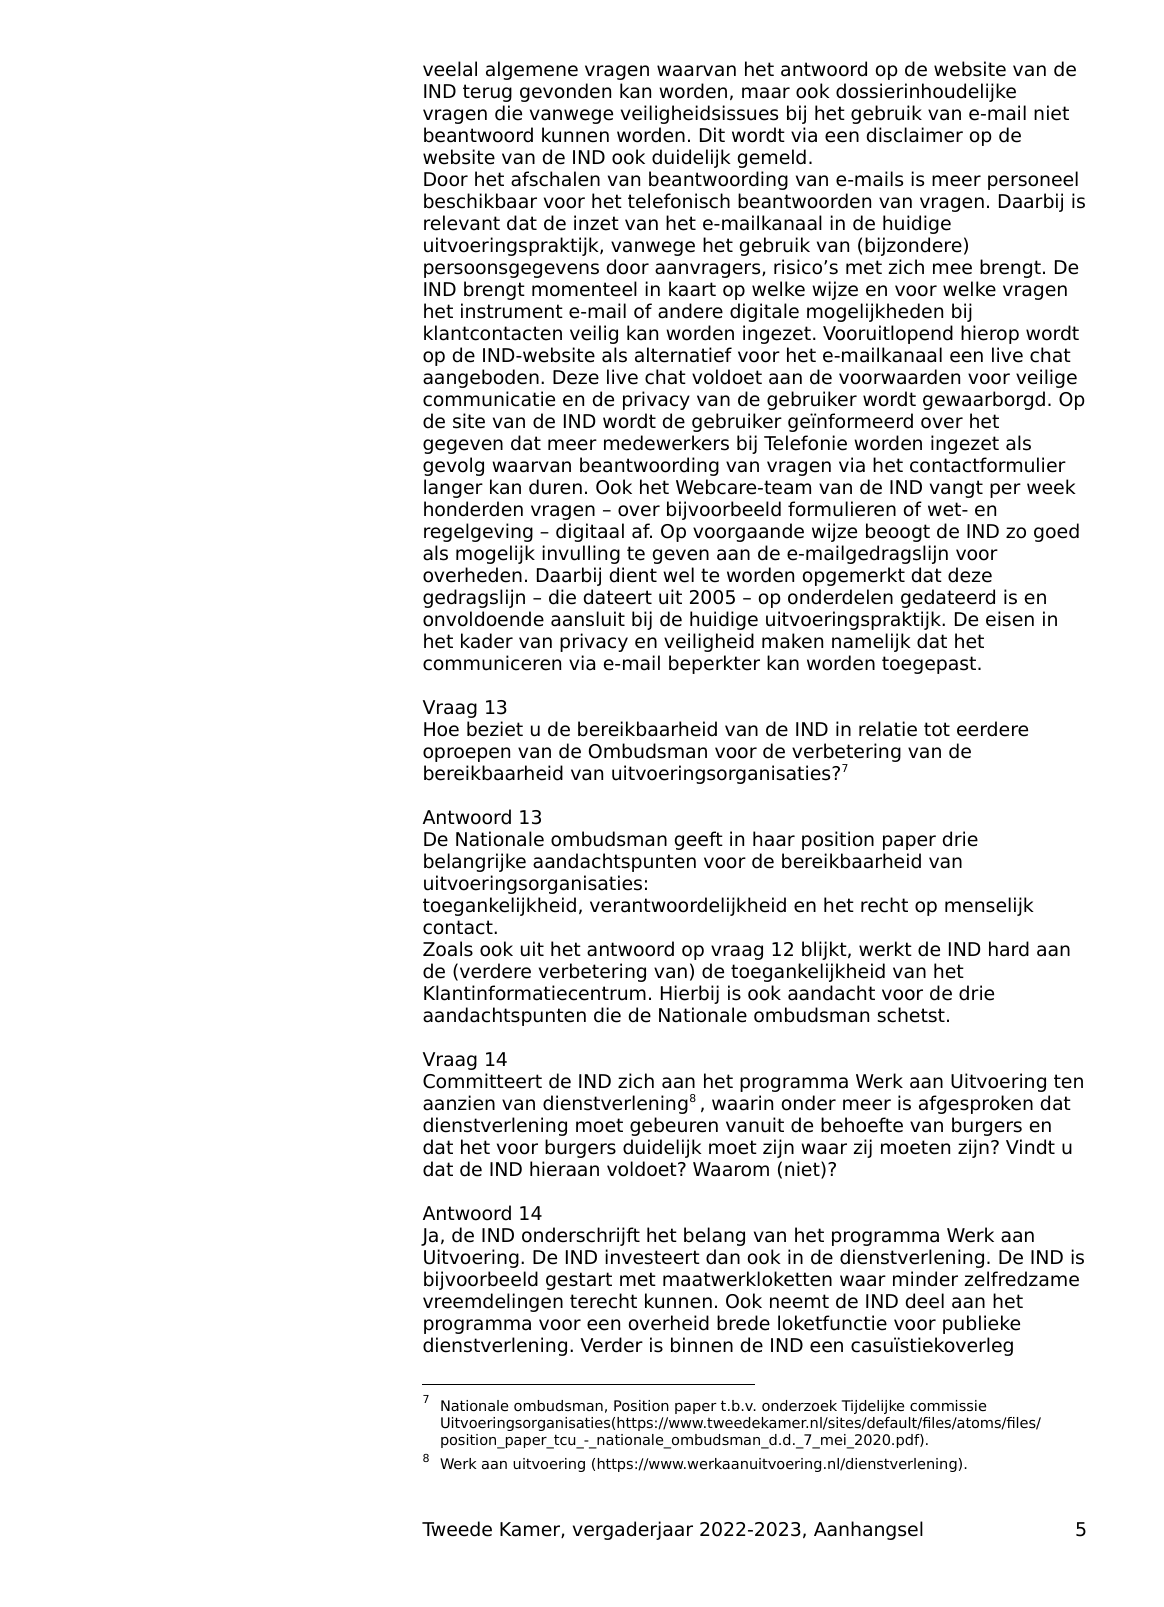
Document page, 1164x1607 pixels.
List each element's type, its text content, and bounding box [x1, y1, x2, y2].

text Antwoord 14 [422, 1203, 1087, 1225]
text Door het afschalen van beantwoording van e-mails is meer personeel beschikbaar voor het telefonisch beantwoorden van vragen. Daarbij is relevant dat de inzet van het e-mailkanaal in de huidige uitvoeringspraktijk, vanwege het gebruik van (bijzondere) persoonsgegevens door aanvragers, risico’s met zich mee brengt. De IND brengt momenteel in kaart op welke wijze en voor welke vragen het instrument e-mail of andere digitale mogelijkheden bij klantcontacten veilig kan worden ingezet. Vooruitlopend hierop wordt op de IND-website als alternatief voor het e-mailkanaal een live chat aangeboden. Deze live chat voldoet aan de voorwaarden voor veilige communicatie en de privacy van de gebruiker wordt gewaarborgd. Op de site van de IND wordt de gebruiker geïnformeerd over het gegeven dat meer medewerkers bij Telefonie worden ingezet als gevolg waarvan beantwoording van vragen via het contactformulier langer kan duren. Ook het Webcare-team van de IND vangt per week honderden vragen – over bijvoorbeeld formulieren of wet- en regelgeving – digitaal af. Op voorgaande wijze beoogt de IND zo goed als mogelijk invulling te geven aan de e-mailgedragslijn voor overheden. Daarbij dient wel te worden opgemerkt dat deze gedragslijn – die dateert uit 2005 – op onderdelen gedateerd is en onvoldoende aansluit bij de huidige uitvoeringspraktijk. De eisen in het kader van privacy en veiligheid maken namelijk dat het communiceren via e-mail beperkter kan worden toegepast. [422, 169, 1087, 674]
text Antwoord 13 [422, 807, 1087, 829]
text De Nationale ombudsman geeft in haar position paper drie belangrijke aandachtspunten voor de bereikbaarheid van uitvoeringsorganisaties: [422, 829, 1087, 895]
text Werk aan uitvoering (https://www.werkaanuitvoering.nl/dienstverlening). [422, 1452, 1087, 1474]
text toegankelijkheid, verantwoordelijkheid en het recht op menselijk contact. [422, 895, 1087, 939]
text Zoals ook uit het antwoord op vraag 12 blijkt, werkt de IND hard aan de (verdere verbetering van) de toegankelijkheid van het Klantinformatiecentrum. Hierbij is ook aandacht voor de drie aandachtspunten die de Nationale ombudsman schetst. [422, 939, 1087, 1027]
text Ja, de IND onderschrijft het belang van het programma Werk aan Uitvoering. De IND investeert dan ook in de dienstverlening. De IND is bijvoorbeeld gestart met maatwerkloketten waar minder zelfredzame vreemdelingen terecht kunnen. Ook neemt de IND deel aan het programma voor een overheid brede loketfunctie voor publieke dienstverlening. Verder is binnen de IND een casuïstiekoverleg [422, 1225, 1087, 1357]
text Vraag 13 [422, 697, 1087, 719]
text Committeert de IND zich aan het programma Werk aan Uitvoering ten aanzien van dienstverlening, waarin onder meer is afgesproken dat dienstverlening moet gebeuren vanuit de behoefte van burgers en dat het voor burgers duidelijk moet zijn waar zij moeten zijn? Vindt u dat de IND hieraan voldoet? Waarom (niet)? [422, 1071, 1087, 1181]
text Hoe beziet u de bereikbaarheid van de IND in relatie tot eerdere oproepen van de Ombudsman voor de verbetering van de bereikbaarheid van uitvoeringsorganisaties? [422, 719, 1087, 784]
text Nationale ombudsman, Position paper t.b.v. onderzoek Tijdelijke commissie Uitvoeringsorganisaties(https://www.tweedekamer.nl/sites/default/files/atoms/files/position_paper_tcu_-_nationale_ombudsman_d.d._7_mei_2020.pdf). [422, 1393, 1087, 1449]
text Vraag 14 [422, 1049, 1087, 1071]
text veelal algemene vragen waarvan het antwoord op de website van de IND terug gevonden kan worden, maar ook dossierinhoudelijke vragen die vanwege veiligheidsissues bij het gebruik van e-mail niet beantwoord kunnen worden. Dit wordt via een disclaimer op de website van de IND ook duidelijk gemeld. [422, 59, 1087, 169]
